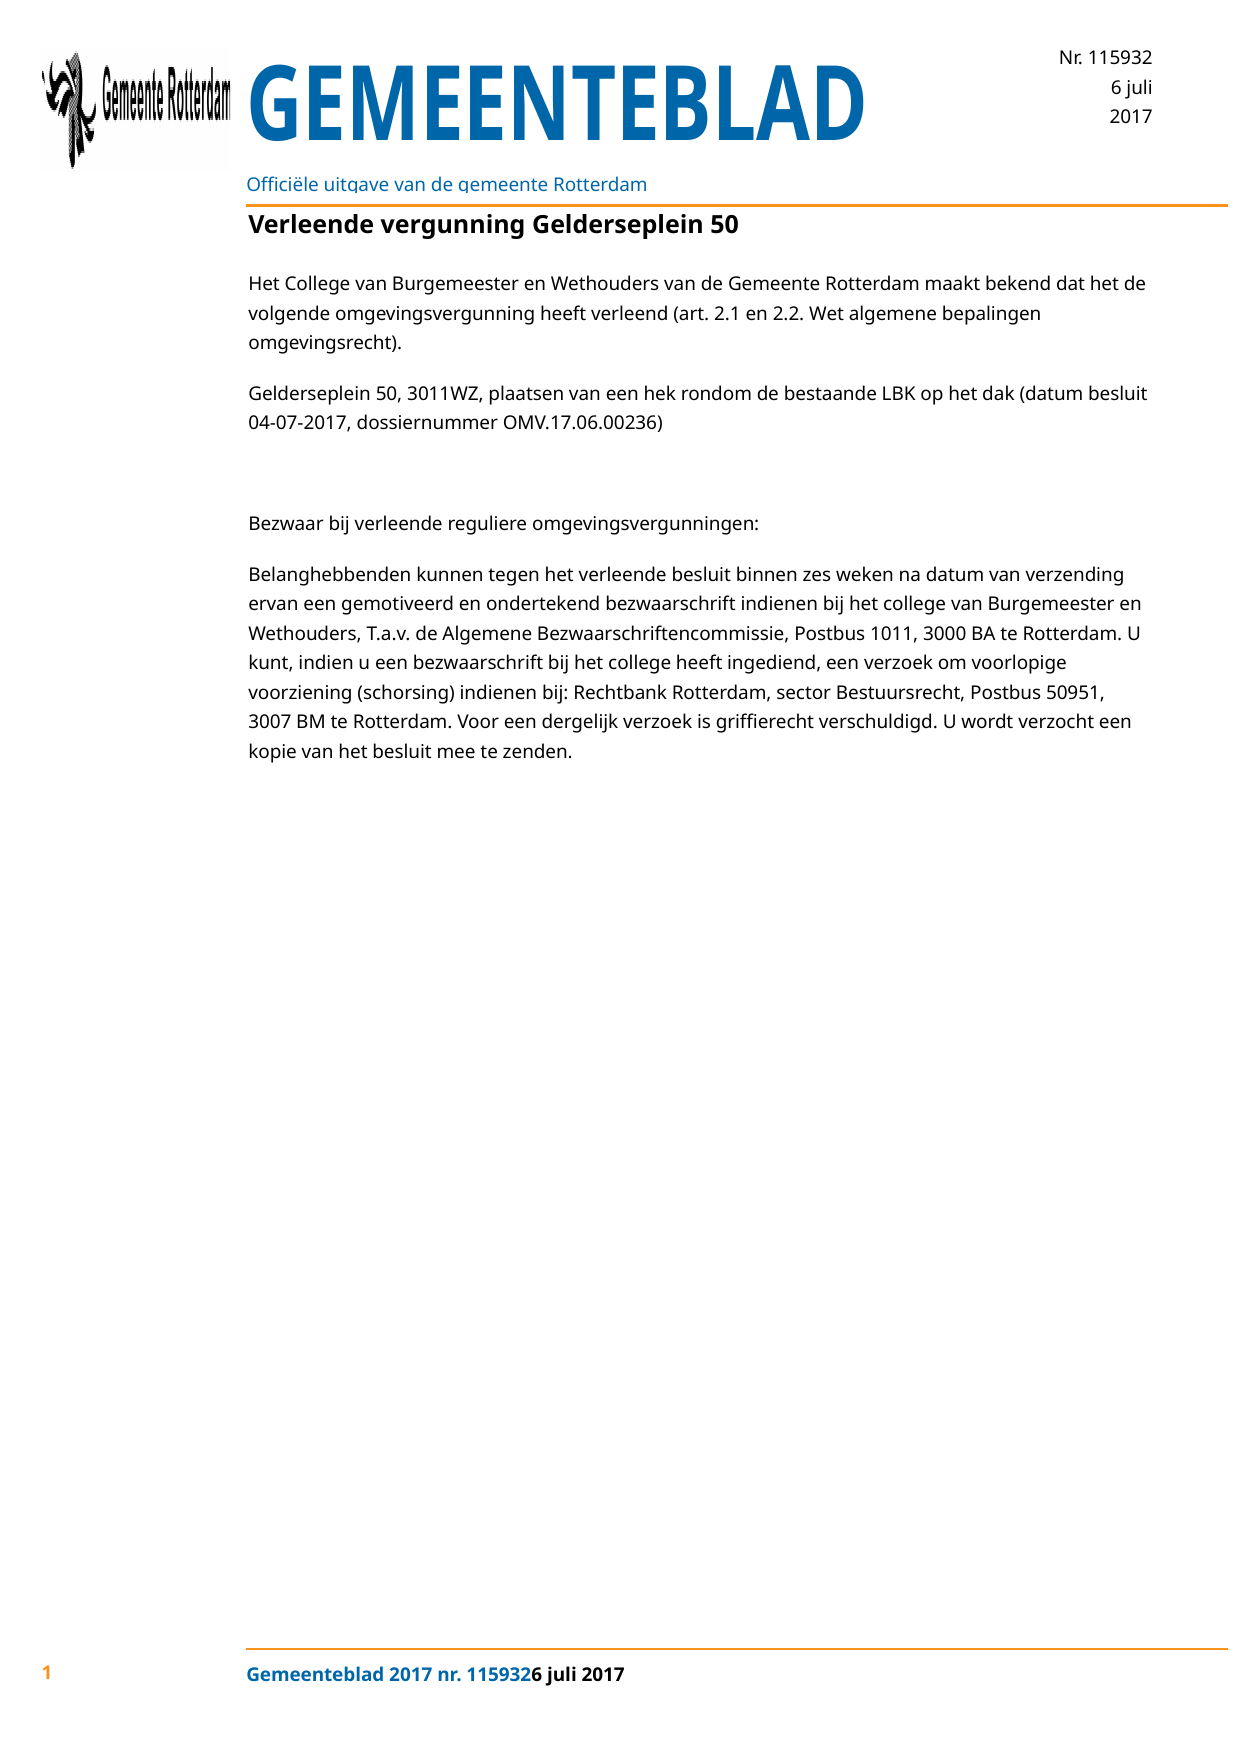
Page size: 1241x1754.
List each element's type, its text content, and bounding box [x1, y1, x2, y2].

text Verleende vergunning Gelderseplein 50 [248, 207, 1152, 241]
text Het College van Burgemeester en Wethouders van de Gemeente Rotterdam maakt bekend dat het de volgende omgevingsvergunning heeft verleend (art. 2.1 en 2.2. Wet algemene bepalingen omgevingsrecht). [248, 270, 1152, 355]
text Belanghebbenden kunnen tegen het verleende besluit binnen zes weken na datum van verzending ervan een gemotiveerd en ondertekend bezwaarschrift indienen bij het college van Burgemeester en Wethouders, T.a.v. de Algemene Bezwaarschriftencommissie, Postbus 1011, 3000 BA te Rotterdam. U kunt, indien u een bezwaarschrift bij het college heeft ingediend, een verzoek om voorlopige voorziening (schorsing) indienen bij: Rechtbank Rotterdam, sector Bestuursrecht, Postbus 50951, 3007 BM te Rotterdam. Voor een dergelijk verzoek is griffierecht verschuldigd. U wordt verzocht een kopie van het besluit mee te zenden. [248, 561, 1152, 764]
text Gelderseplein 50, 3011WZ, plaatsen van een hek rondom de bestaande LBK op het dak (datum besluit 04-07-2017, dossiernummer OMV.17.06.00236) [248, 380, 1152, 435]
picture [41, 47, 231, 172]
text Bezwaar bij verleende reguliere omgevingsvergunningen: [248, 510, 1152, 536]
